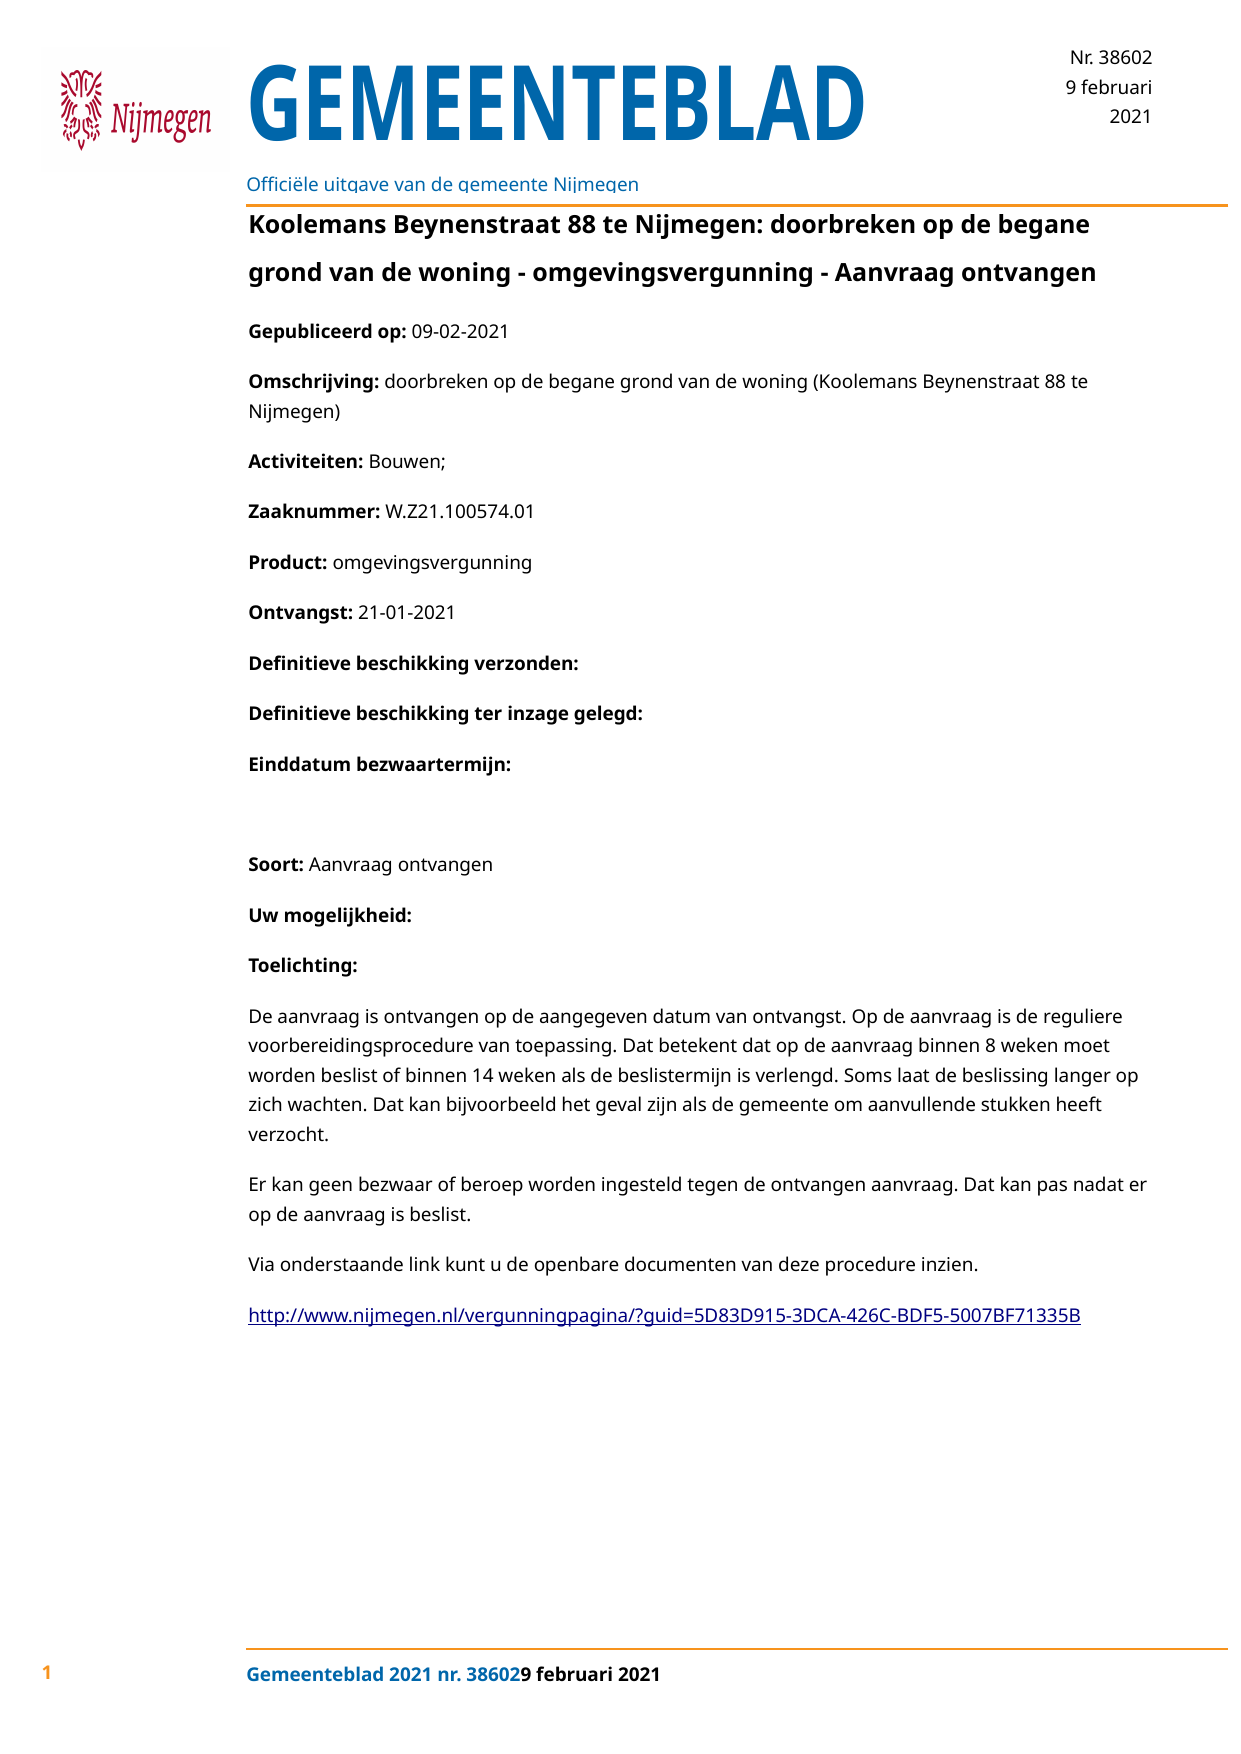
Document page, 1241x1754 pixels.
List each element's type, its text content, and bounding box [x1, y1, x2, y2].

text Ontvangst: 21-01-2021 [248, 599, 1152, 625]
text Gepubliceerd op: 09-02-2021 [248, 318, 1152, 344]
text Activiteiten: Bouwen; [248, 448, 1152, 474]
text Definitieve beschikking ter inzage gelegd: [248, 700, 1152, 726]
text Omschrijving: doorbreken op de begane grond van de woning (Koolemans Beynenstraat 88 te Nijmegen) [248, 368, 1152, 424]
text http://www.nijmegen.nl/vergunningpagina/?guid=5D83D915-3DCA-426C-BDF5-5007BF71335B [248, 1302, 1152, 1328]
text Koolemans Beynenstraat 88 te Nijmegen: doorbreken op de begane grond van de woning - omgevingsvergunning - Aanvraag ontvangen [248, 207, 1152, 288]
picture [41, 47, 231, 172]
text Zaaknummer: W.Z21.100574.01 [248, 499, 1152, 524]
text Via onderstaande link kunt u de openbare documenten van deze procedure inzien. [248, 1252, 1152, 1277]
text Soort: Aanvraag ontvangen [248, 852, 1152, 877]
text Einddatum bezwaartermijn: [248, 751, 1152, 777]
text Uw mogelijkheid: [248, 902, 1152, 928]
text De aanvraag is ontvangen op de aangegeven datum van ontvangst. Op de aanvraag is de reguliere voorbereidingsprocedure van toepassing. Dat betekent dat op de aanvraag binnen 8 weken moet worden beslist of binnen 14 weken als de beslistermijn is verlengd. Soms laat de beslissing langer op zich wachten. Dat kan bijvoorbeeld het geval zijn als de gemeente om aanvullende stukken heeft verzocht. [248, 1003, 1152, 1147]
text Definitieve beschikking verzonden: [248, 650, 1152, 676]
text Er kan geen bezwaar of beroep worden ingesteld tegen de ontvangen aanvraag. Dat kan pas nadat er op de aanvraag is beslist. [248, 1172, 1152, 1227]
text Toelichting: [248, 952, 1152, 978]
text Product: omgevingsvergunning [248, 549, 1152, 575]
